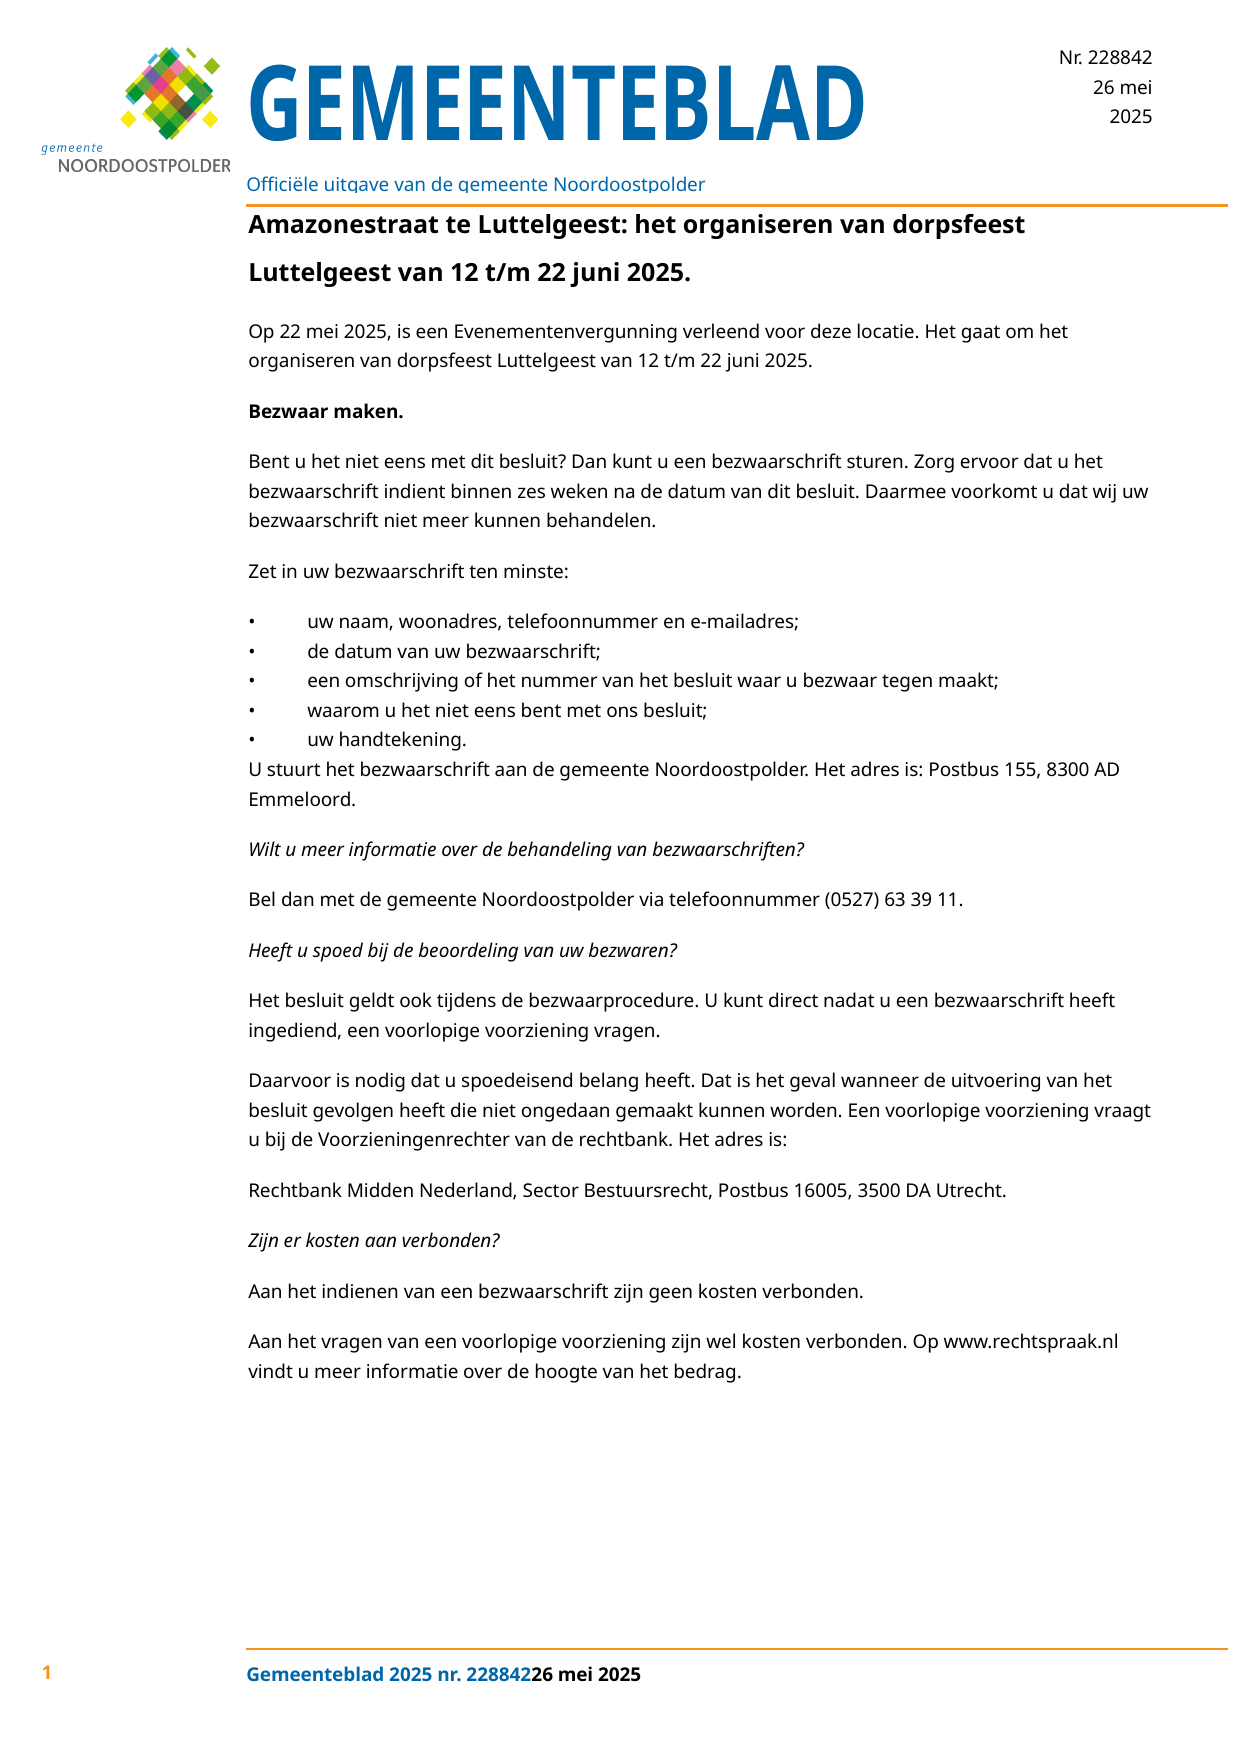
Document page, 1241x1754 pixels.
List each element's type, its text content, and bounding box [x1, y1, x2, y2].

text Amazonestraat te Luttelgeest: het organiseren van dorpsfeest Luttelgeest van 12 t/m 22 juni 2025. [248, 207, 1152, 288]
text U stuurt het bezwaarschrift aan de gemeente Noordoostpolder. Het adres is: Postbus 155, 8300 AD Emmeloord. [248, 756, 1152, 812]
text Op 22 mei 2025, is een Evenementenvergunning verleend voor deze locatie. Het gaat om het organiseren van dorpsfeest Luttelgeest van 12 t/m 22 juni 2025. [248, 318, 1152, 373]
list de datum van uw bezwaarschrift; [248, 638, 1152, 664]
text Bezwaar maken. [248, 398, 1152, 424]
text Aan het vragen van een voorlopige voorziening zijn wel kosten verbonden. Op www.rechtspraak.nl vindt u meer informatie over de hoogte van het bedrag. [248, 1328, 1152, 1384]
list een omschrijving of het nummer van het besluit waar u bezwaar tegen maakt; [248, 667, 1152, 693]
picture [41, 47, 231, 172]
text Daarvoor is nodig dat u spoedeisend belang heeft. Dat is het geval wanneer de uitvoering van het besluit gevolgen heeft die niet ongedaan gemaakt kunnen worden. Een voorlopige voorziening vraagt u bij de Voorzieningenrechter van de rechtbank. Het adres is: [248, 1067, 1152, 1152]
text Bent u het niet eens met dit besluit? Dan kunt u een bezwaarschrift sturen. Zorg ervoor dat u het bezwaarschrift indient binnen zes weken na de datum van dit besluit. Daarmee voorkomt u dat wij uw bezwaarschrift niet meer kunnen behandelen. [248, 448, 1152, 533]
text Zet in uw bezwaarschrift ten minste: [248, 558, 1152, 584]
text Wilt u meer informatie over de behandeling van bezwaarschriften? [248, 836, 1152, 862]
text Aan het indienen van een bezwaarschrift zijn geen kosten verbonden. [248, 1278, 1152, 1304]
text Heeft u spoed bij de beoordeling van uw bezwaren? [248, 937, 1152, 963]
text Rechtbank Midden Nederland, Sector Bestuursrecht, Postbus 16005, 3500 DA Utrecht. [248, 1177, 1152, 1203]
list waarom u het niet eens bent met ons besluit; [248, 697, 1152, 723]
text Bel dan met de gemeente Noordoostpolder via telefoonnummer (0527) 63 39 11. [248, 887, 1152, 912]
text Zijn er kosten aan verbonden? [248, 1227, 1152, 1253]
text Het besluit geldt ook tijdens de bezwaarprocedure. U kunt direct nadat u een bezwaarschrift heeft ingediend, een voorlopige voorziening vragen. [248, 987, 1152, 1043]
list uw handtekening. [248, 727, 1152, 752]
list uw naam, woonadres, telefoonnummer en e-mailadres; [248, 608, 1152, 634]
